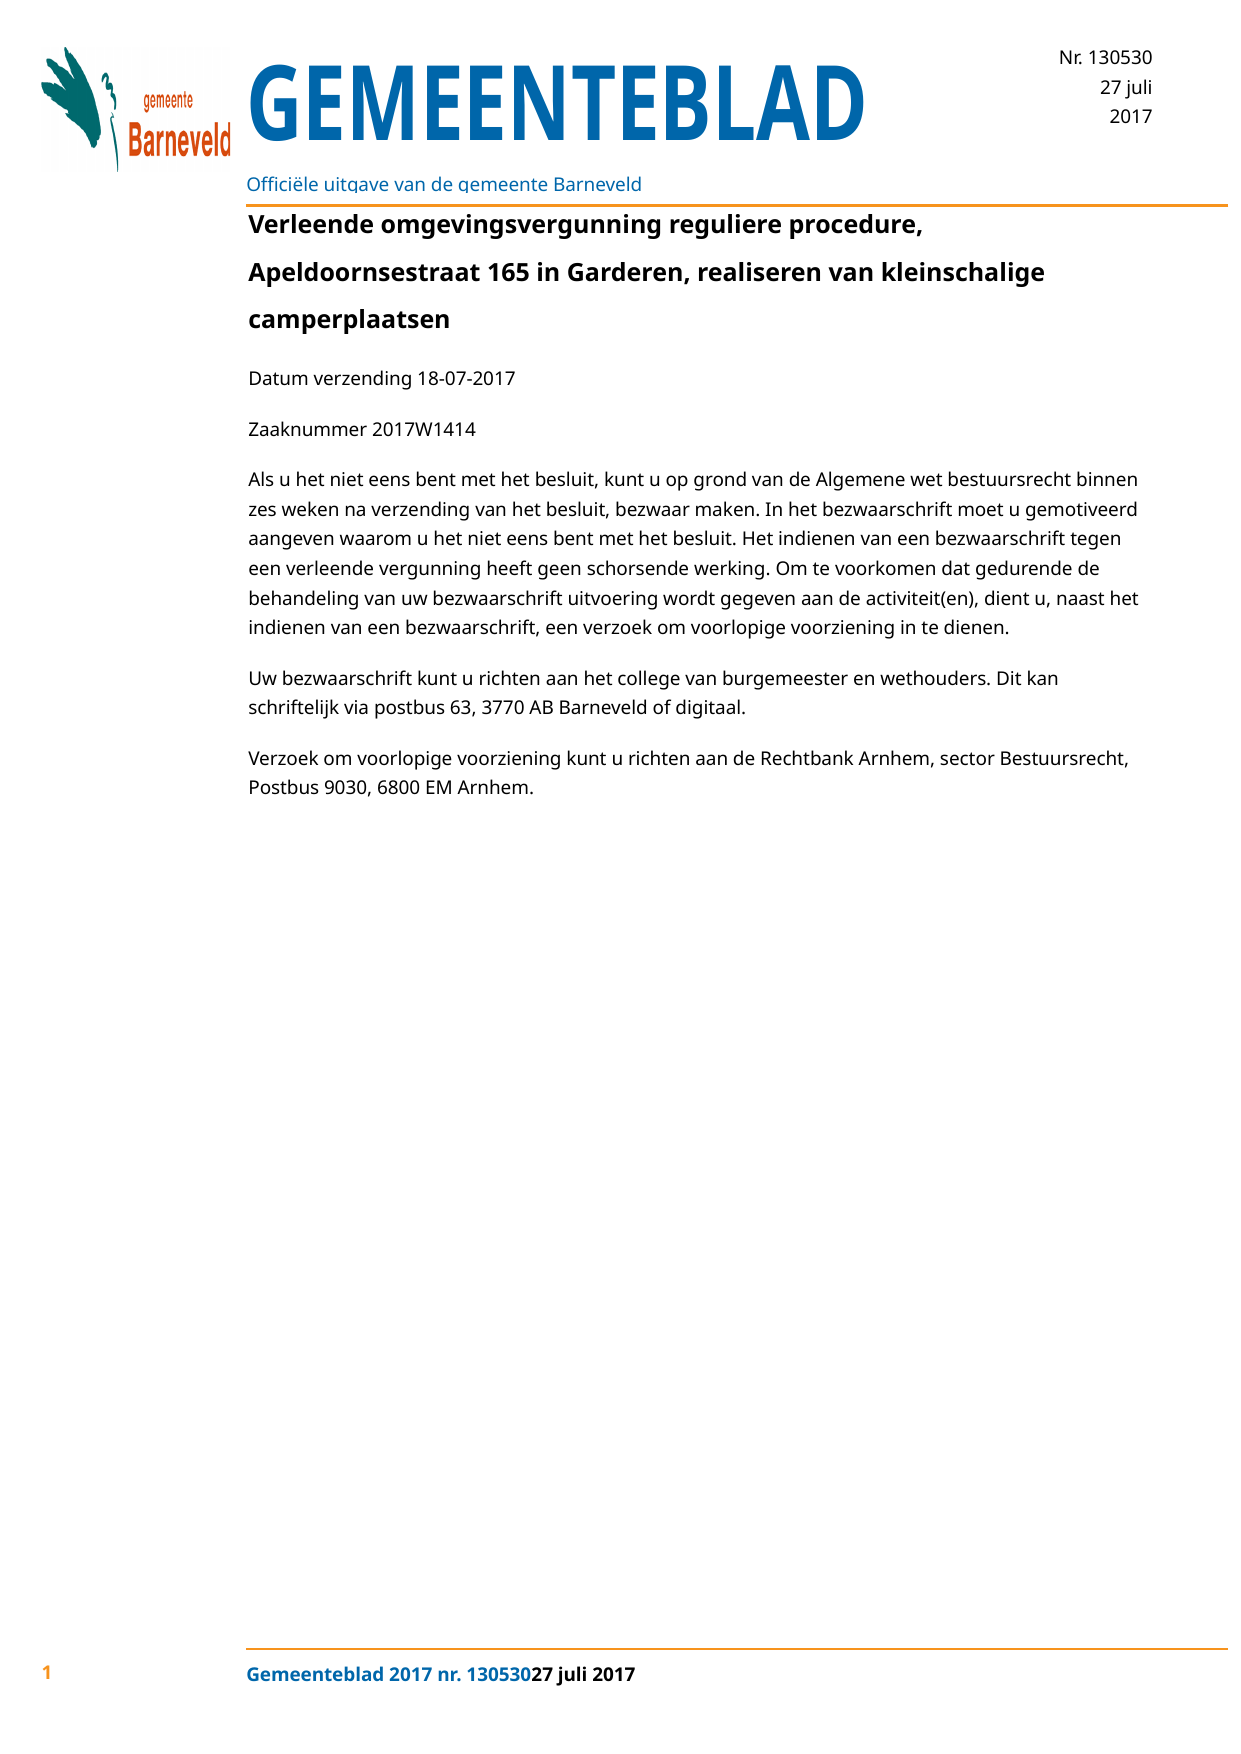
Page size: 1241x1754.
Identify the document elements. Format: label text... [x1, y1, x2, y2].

text Zaaknummer 2017W1414 [248, 416, 1152, 442]
text Verzoek om voorlopige voorziening kunt u richten aan de Rechtbank Arnhem, sector Bestuursrecht, Postbus 9030, 6800 EM Arnhem. [248, 745, 1152, 800]
text Verleende omgevingsvergunning reguliere procedure, Apeldoornsestraat 165 in Garderen, realiseren van kleinschalige camperplaatsen [248, 207, 1152, 336]
text Als u het niet eens bent met het besluit, kunt u op grond van de Algemene wet bestuursrecht binnen zes weken na verzending van het besluit, bezwaar maken. In het bezwaarschrift moet u gemotiveerd aangeven waarom u het niet eens bent met het besluit. Het indienen van een bezwaarschrift tegen een verleende vergunning heeft geen schorsende werking. Om te voorkomen dat gedurende de behandeling van uw bezwaarschrift uitvoering wordt gegeven aan de activiteit(en), dient u, naast het indienen van een bezwaarschrift, een verzoek om voorlopige voorziening in te dienen. [248, 466, 1152, 640]
picture [41, 47, 231, 172]
text Uw bezwaarschrift kunt u richten aan het college van burgemeester en wethouders. Dit kan schriftelijk via postbus 63, 3770 AB Barneveld of digitaal. [248, 665, 1152, 720]
text Datum verzending 18-07-2017 [248, 366, 1152, 391]
